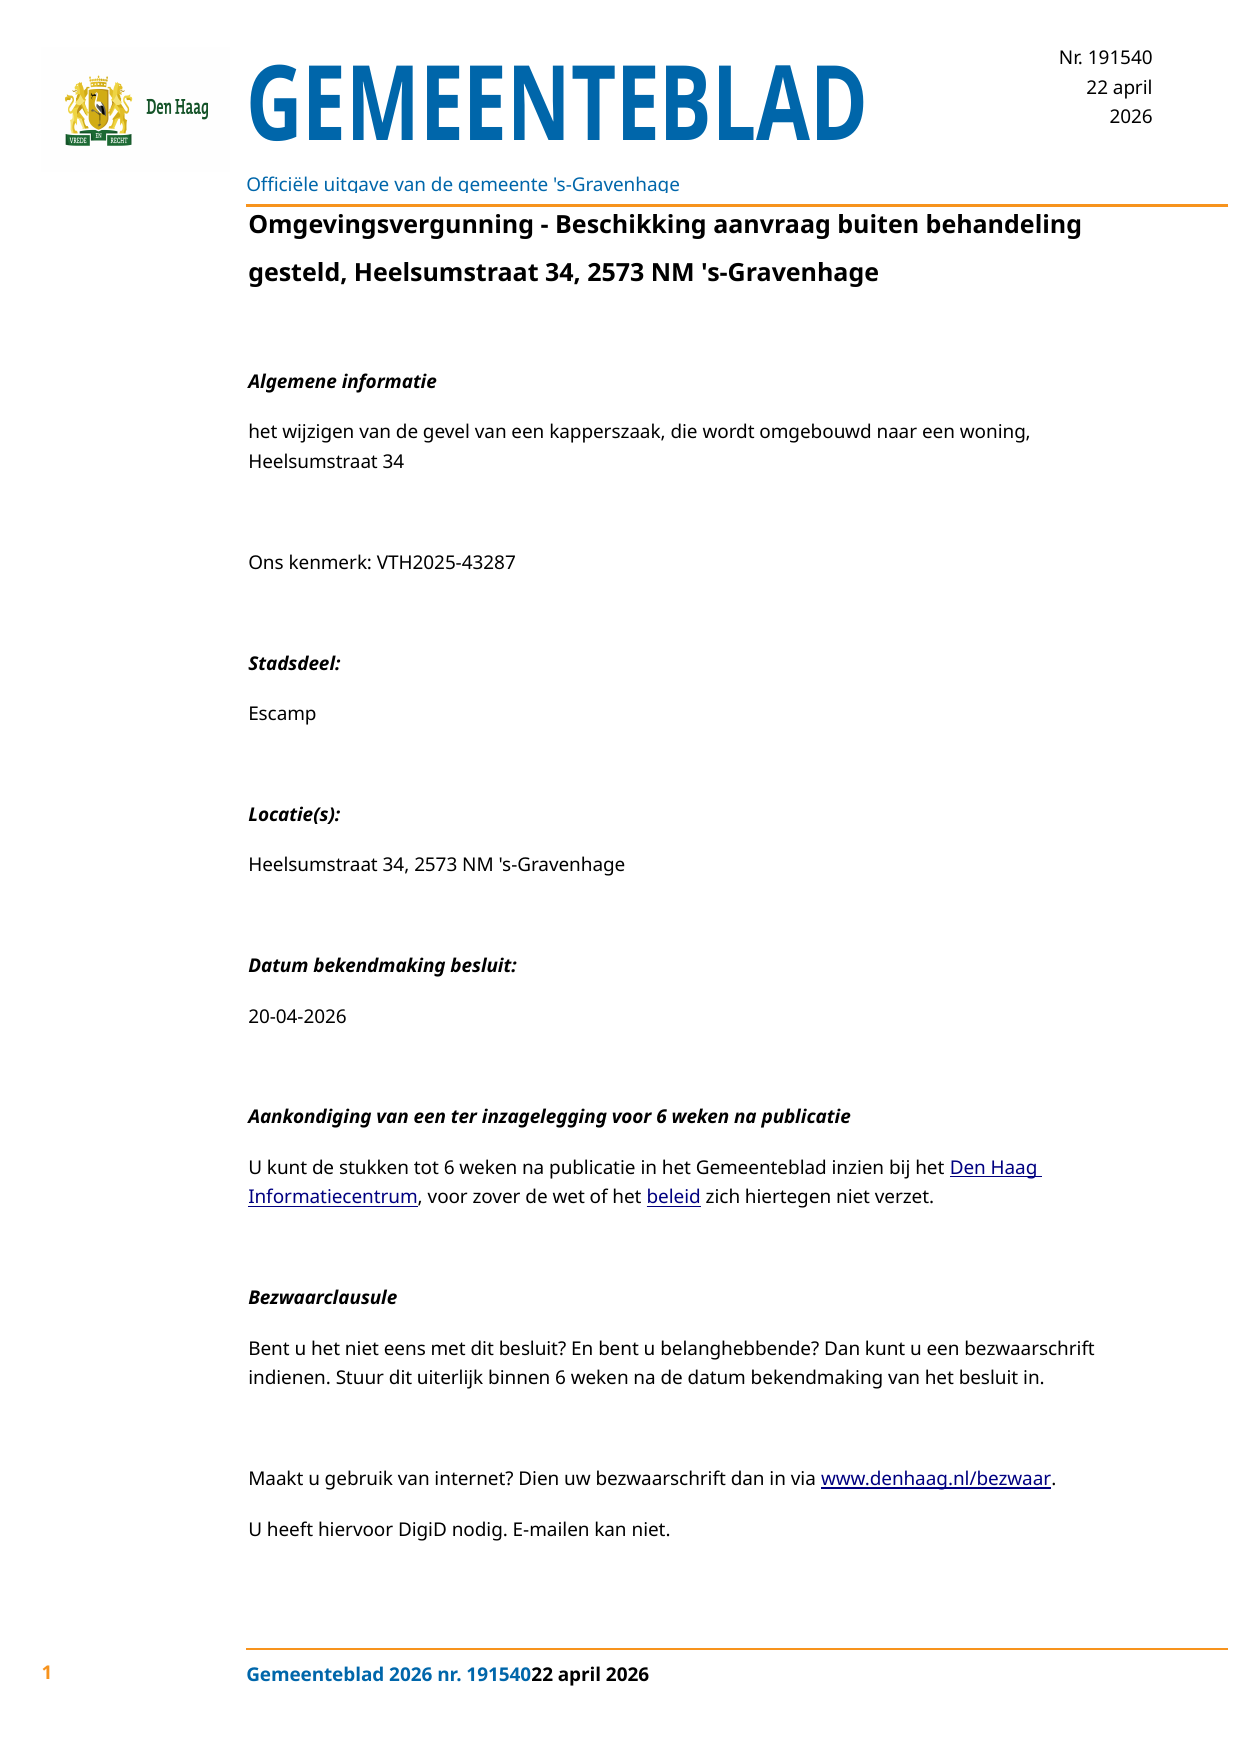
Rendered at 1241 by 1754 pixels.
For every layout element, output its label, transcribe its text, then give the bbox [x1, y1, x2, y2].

picture [41, 47, 231, 172]
text Maakt u gebruik van internet? Dien uw bezwaarschrift dan in via www.denhaag.nl/bezwaar. [248, 1465, 1152, 1491]
text Ons kenmerk: VTH2025-43287 [248, 549, 1152, 575]
text U kunt de stukken tot 6 weken na publicatie in het Gemeenteblad inzien bij het Den Haag Informatiecentrum, voor zover de wet of het beleid zich hiertegen niet verzet. [248, 1154, 1152, 1209]
text Locatie(s): [248, 801, 1152, 827]
text Aankondiging van een ter inzagelegging voor 6 weken na publicatie [248, 1104, 1152, 1129]
text Datum bekendmaking besluit: [248, 952, 1152, 978]
text 20-04-2026 [248, 1003, 1152, 1029]
text Bent u het niet eens met dit besluit? En bent u belanghebbende? Dan kunt u een bezwaarschrift indienen. Stuur dit uiterlijk binnen 6 weken na de datum bekendmaking van het besluit in. [248, 1335, 1152, 1390]
text Algemene informatie [248, 368, 1152, 394]
text Omgevingsvergunning - Beschikking aanvraag buiten behandeling gesteld, Heelsumstraat 34, 2573 NM 's-Gravenhage [248, 207, 1152, 288]
text Stadsdeel: [248, 650, 1152, 676]
text het wijzigen van de gevel van een kapperszaak, die wordt omgebouwd naar een woning, Heelsumstraat 34 [248, 419, 1152, 474]
text U heeft hiervoor DigiD nodig. E-mailen kan niet. [248, 1516, 1152, 1542]
text Bezwaarclausule [248, 1284, 1152, 1310]
text Heelsumstraat 34, 2573 NM 's-Gravenhage [248, 852, 1152, 877]
text Escamp [248, 700, 1152, 726]
